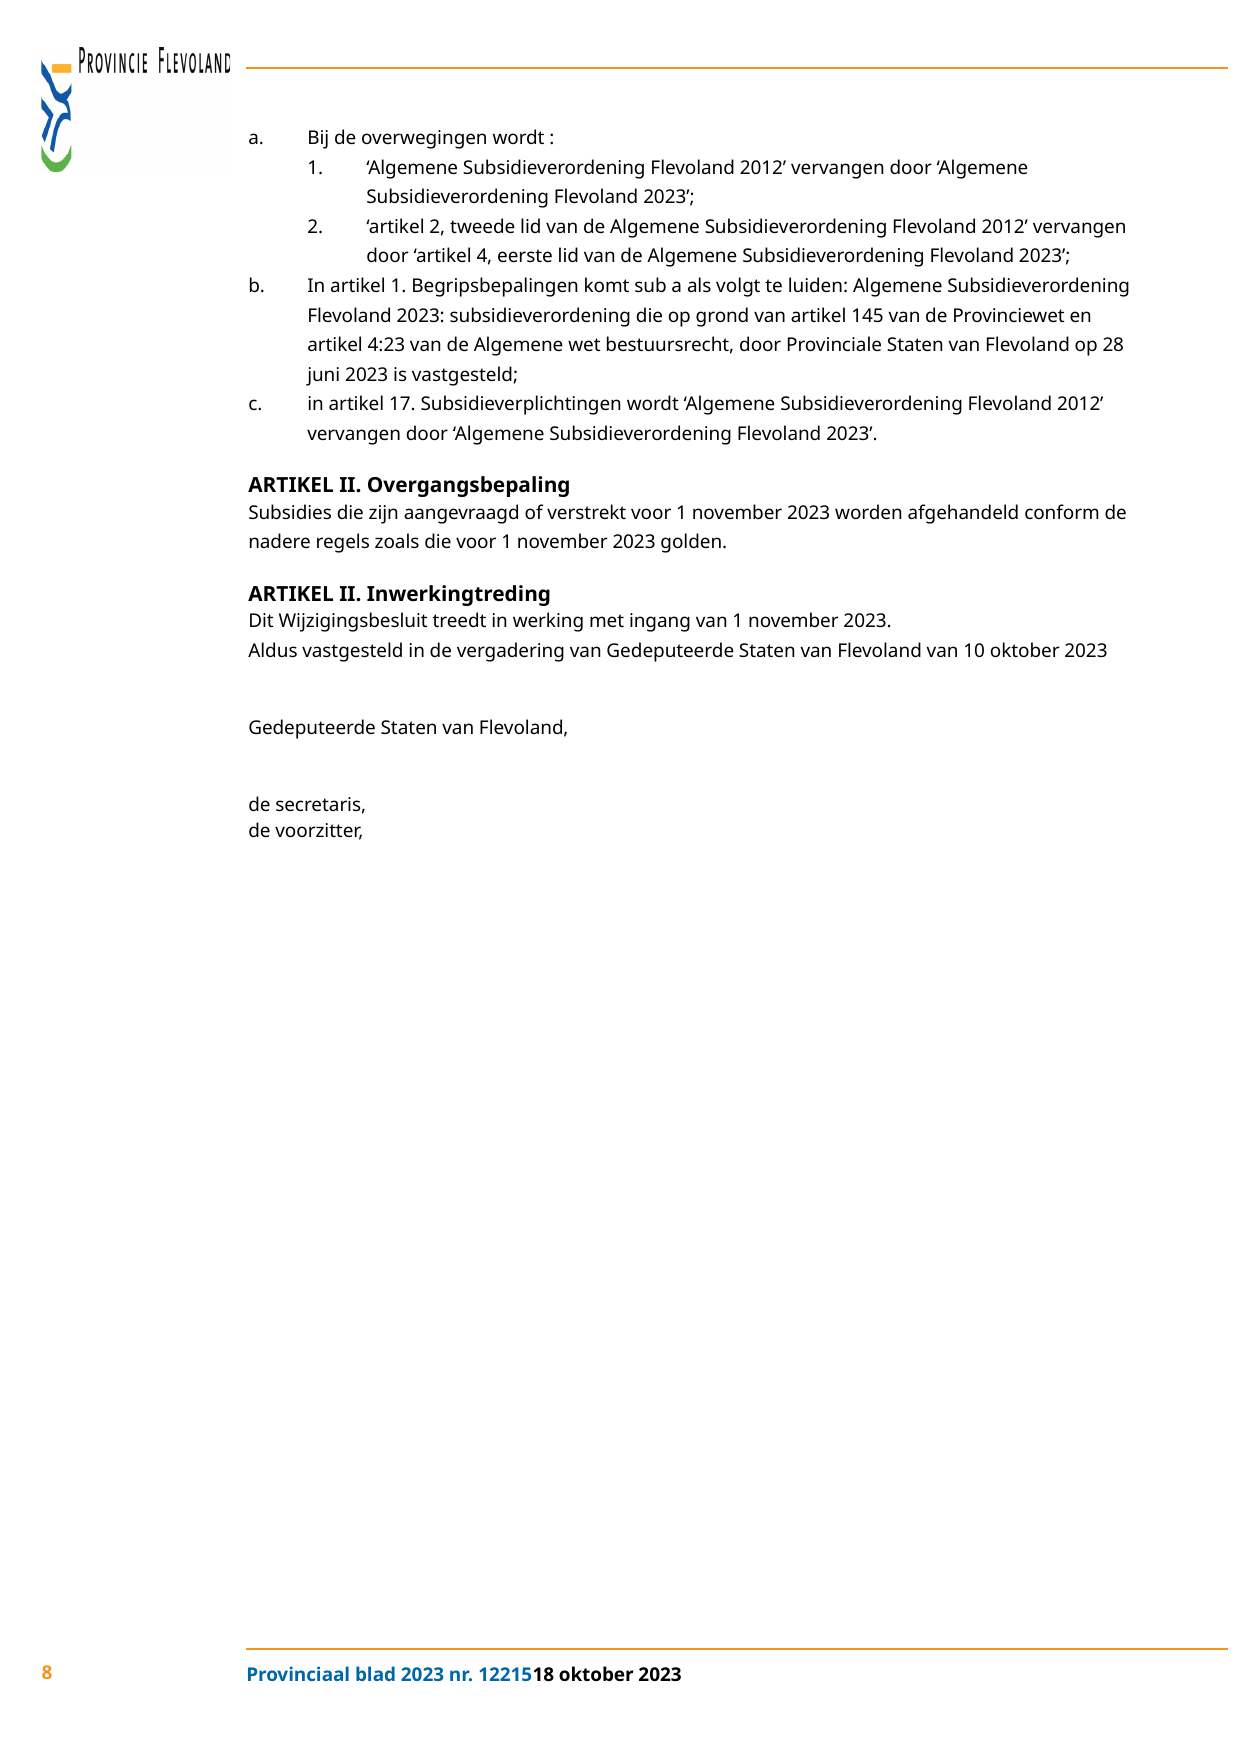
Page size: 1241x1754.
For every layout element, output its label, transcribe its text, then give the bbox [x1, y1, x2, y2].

text de secretaris, [248, 791, 1152, 817]
list ‘artikel 2, tweede lid van de Algemene Subsidieverordening Flevoland 2012’ vervangen door ‘artikel 4, eerste lid van de Algemene Subsidieverordening Flevoland 2023’; [307, 213, 1152, 268]
text de voorzitter, [248, 817, 1152, 843]
list In artikel 1. Begripsbepalingen komt sub a als volgt te luiden: Algemene Subsidieverordening Flevoland 2023: subsidieverordening die op grond van artikel 145 van de Provinciewet en artikel 4:23 van de Algemene wet bestuursrecht, door Provinciale Staten van Flevoland op 28 juni 2023 is vastgesteld; [248, 272, 1152, 387]
list in artikel 17. Subsidieverplichtingen wordt ‘Algemene Subsidieverordening Flevoland 2012’ vervangen door ‘Algemene Subsidieverordening Flevoland 2023’. [248, 391, 1152, 446]
text Aldus vastgesteld in de vergadering van Gedeputeerde Staten van Flevoland van 10 oktober 2023 [248, 637, 1152, 663]
text ARTIKEL II. Overgangsbepaling [248, 471, 1152, 499]
picture [41, 47, 231, 172]
list ‘Algemene Subsidieverordening Flevoland 2012’ vervangen door ‘Algemene Subsidieverordening Flevoland 2023’; [307, 154, 1152, 209]
list Bij de overwegingen wordt : [248, 124, 1152, 150]
text ARTIKEL II. Inwerkingtreding [248, 579, 1152, 607]
text Gedeputeerde Staten van Flevoland, [248, 714, 1152, 740]
text Subsidies die zijn aangevraagd of verstrekt voor 1 november 2023 worden afgehandeld conform de nadere regels zoals die voor 1 november 2023 golden. [248, 499, 1152, 554]
text Dit Wijzigingsbesluit treedt in werking met ingang van 1 november 2023. [248, 607, 1152, 633]
